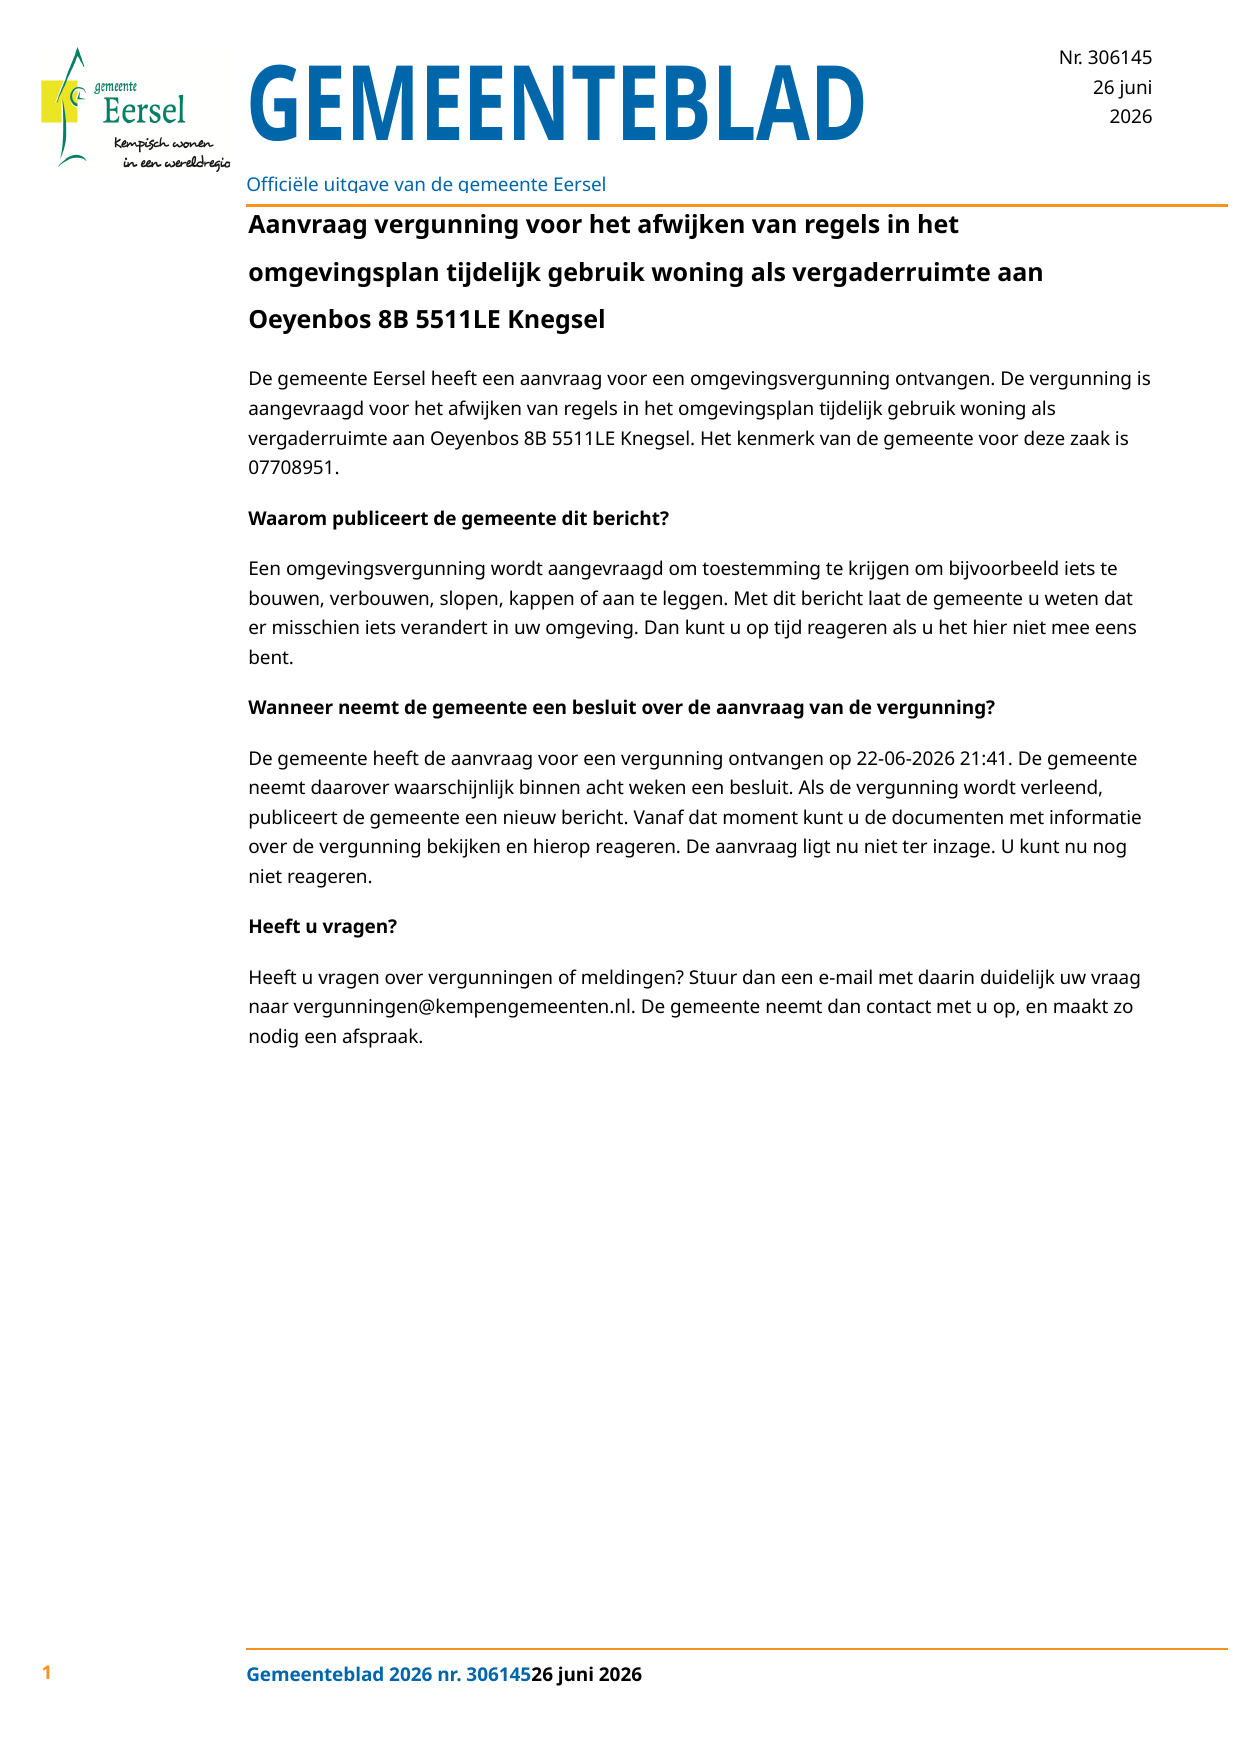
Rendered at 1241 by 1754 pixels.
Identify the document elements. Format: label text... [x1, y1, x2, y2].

text De gemeente heeft de aanvraag voor een vergunning ontvangen op 22-06-2026 21:41. De gemeente neemt daarover waarschijnlijk binnen acht weken een besluit. Als de vergunning wordt verleend, publiceert de gemeente een nieuw bericht. Vanaf dat moment kunt u de documenten met informatie over de vergunning bekijken en hierop reageren. De aanvraag ligt nu niet ter inzage. U kunt nu nog niet reageren. [248, 745, 1152, 889]
text Heeft u vragen over vergunningen of meldingen? Stuur dan een e-mail met daarin duidelijk uw vraag naar vergunningen@kempengemeenten.nl. De gemeente neemt dan contact met u op, en maakt zo nodig een afspraak. [248, 964, 1152, 1049]
text Heeft u vragen? [248, 913, 1152, 939]
text De gemeente Eersel heeft een aanvraag voor een omgevingsvergunning ontvangen. De vergunning is aangevraagd voor het afwijken van regels in het omgevingsplan tijdelijk gebruik woning als vergaderruimte aan Oeyenbos 8B 5511LE Knegsel. Het kenmerk van de gemeente voor deze zaak is 07708951. [248, 366, 1152, 480]
text Aanvraag vergunning voor het afwijken van regels in het omgevingsplan tijdelijk gebruik woning als vergaderruimte aan Oeyenbos 8B 5511LE Knegsel [248, 207, 1152, 336]
text Waarom publiceert de gemeente dit bericht? [248, 505, 1152, 530]
picture [41, 47, 231, 172]
text Een omgevingsvergunning wordt aangevraagd om toestemming te krijgen om bijvoorbeeld iets te bouwen, verbouwen, slopen, kappen of aan te leggen. Met dit bericht laat de gemeente u weten dat er misschien iets verandert in uw omgeving. Dan kunt u op tijd reageren als u het hier niet mee eens bent. [248, 555, 1152, 669]
text Wanneer neemt de gemeente een besluit over de aanvraag van de vergunning? [248, 694, 1152, 720]
